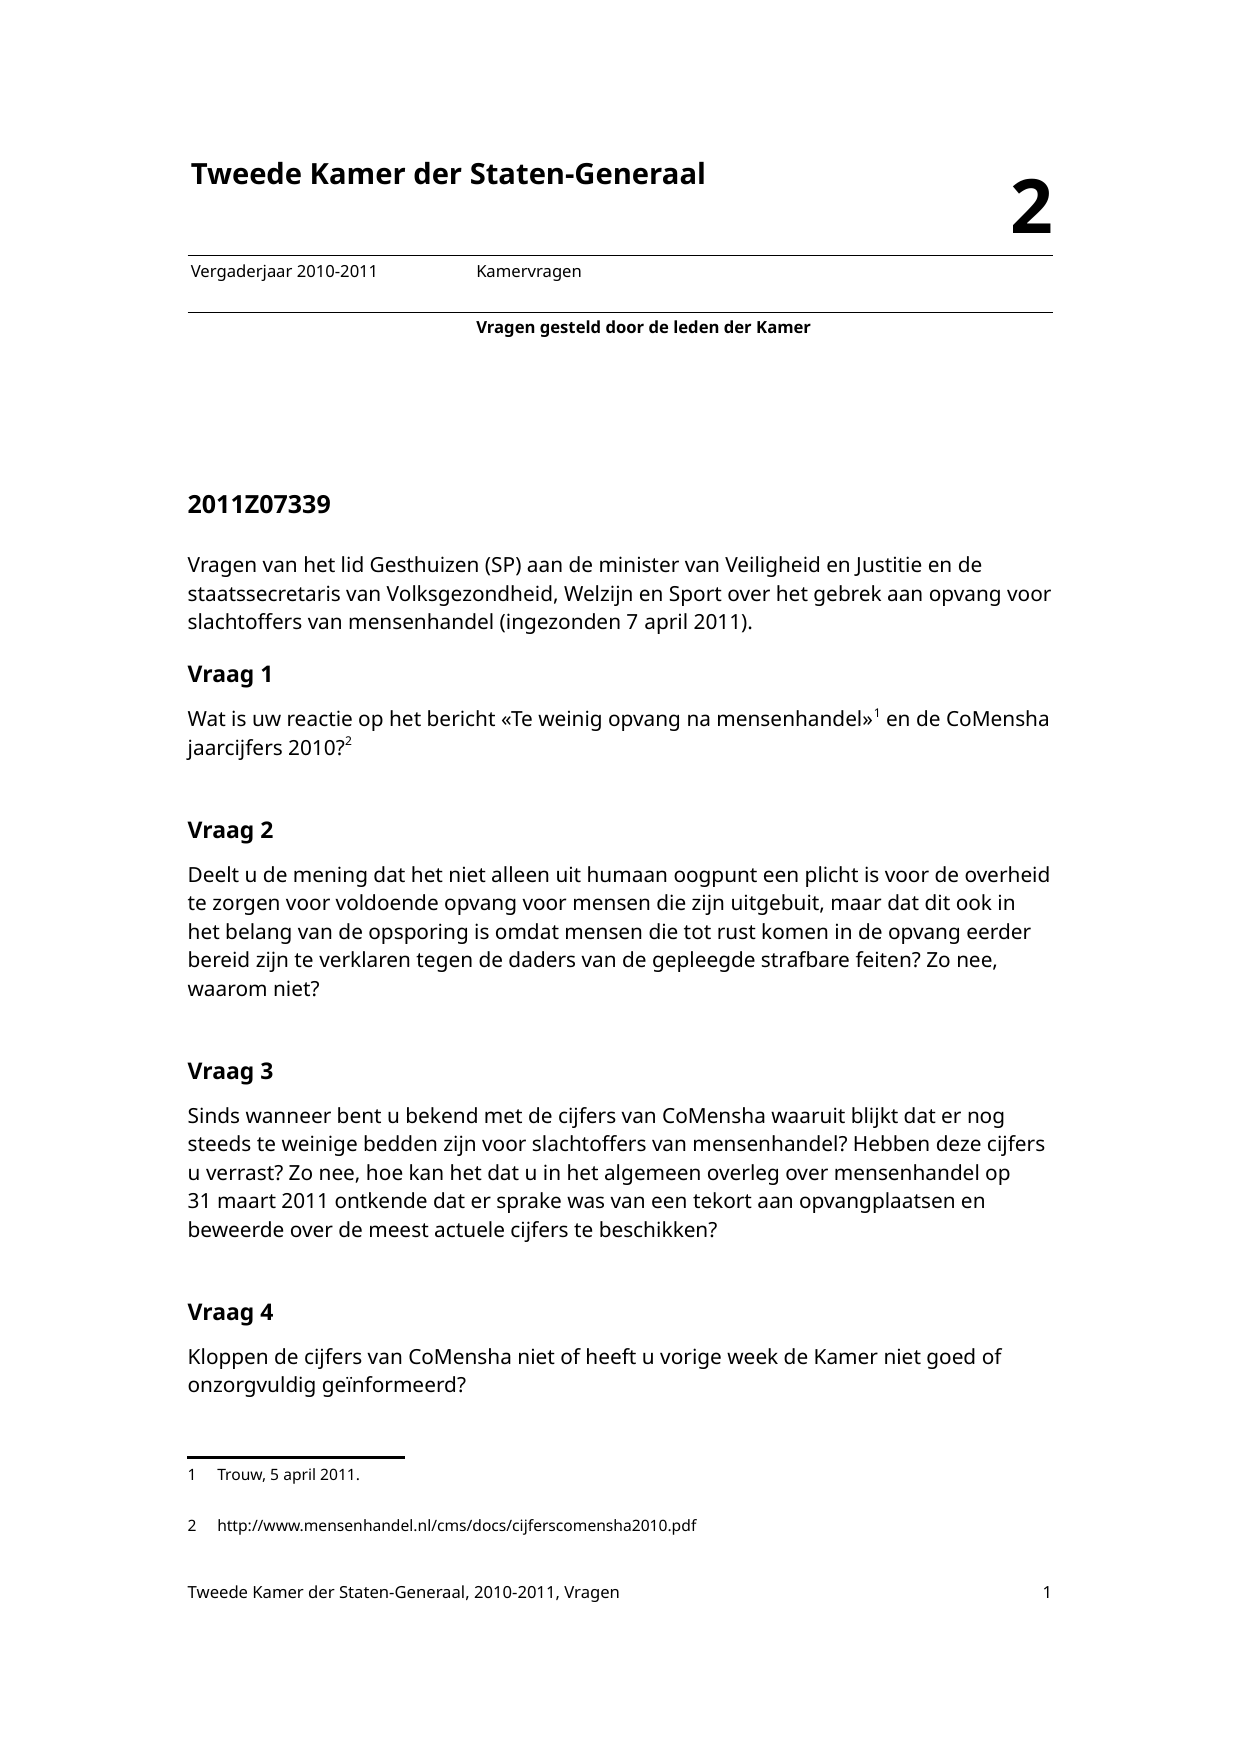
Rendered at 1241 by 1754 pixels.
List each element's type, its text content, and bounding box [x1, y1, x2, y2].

table_cell Vragen gesteld door de leden der Kamer [473, 313, 1053, 339]
text Vragen van het lid Gesthuizen (SP) aan de minister van Veiligheid en Justitie en de staatssecretaris van Volksgezondheid, Welzijn en Sport over het gebrek aan opvang voor slachtoffers van mensenhandel (ingezonden 7 april 2011). [187, 550, 1053, 636]
subtitle Vraag 4 [187, 1296, 1053, 1327]
text Wat is uw reactie op het bericht «Te weinig opvang na mensenhandel» en de CoMensha jaarcijfers 2010? [187, 704, 1053, 761]
table_cell [188, 313, 473, 339]
table_cell Vergaderjaar 2010-2011 [188, 256, 473, 312]
text 2011Z07339 [187, 487, 1053, 521]
text Trouw, 5 april 2011. [187, 1449, 1053, 1478]
subtitle Vraag 2 [187, 814, 1053, 845]
text Sinds wanneer bent u bekend met de cijfers van CoMensha waaruit blijkt dat er nog steeds te weinige bedden zijn voor slachtoffers van mensenhandel? Hebben deze cijfers u verrast? Zo nee, hoe kan het dat u in het algemeen overleg over mensenhandel op 31 maart 2011 ontkende dat er sprake was van een tekort aan opvangplaatsen en beweerde over de meest actuele cijfers te beschikken? [187, 1101, 1053, 1243]
subtitle Vraag 1 [187, 658, 1053, 689]
text Deelt u de mening dat het niet alleen uit humaan oogpunt een plicht is voor de overheid te zorgen voor voldoende opvang voor mensen die zijn uitgebuit, maar dat dit ook in het belang van de opsporing is omdat mensen die tot rust komen in de opvang eerder bereid zijn te verklaren tegen de daders van de gepleegde strafbare feiten? Zo nee, waarom niet? [187, 860, 1053, 1002]
subtitle Vraag 3 [187, 1055, 1053, 1086]
table_header 2 [880, 150, 1053, 255]
table_header Tweede Kamer der Staten-Generaal [188, 150, 879, 255]
text http://www.mensenhandel.nl/cms/docs/cijferscomensha2010.pdf [187, 1508, 1053, 1536]
table_cell Kamervragen [473, 256, 1053, 312]
text Kloppen de cijfers van CoMensha niet of heeft u vorige week de Kamer niet goed of onzorgvuldig geïnformeerd? [187, 1342, 1053, 1399]
